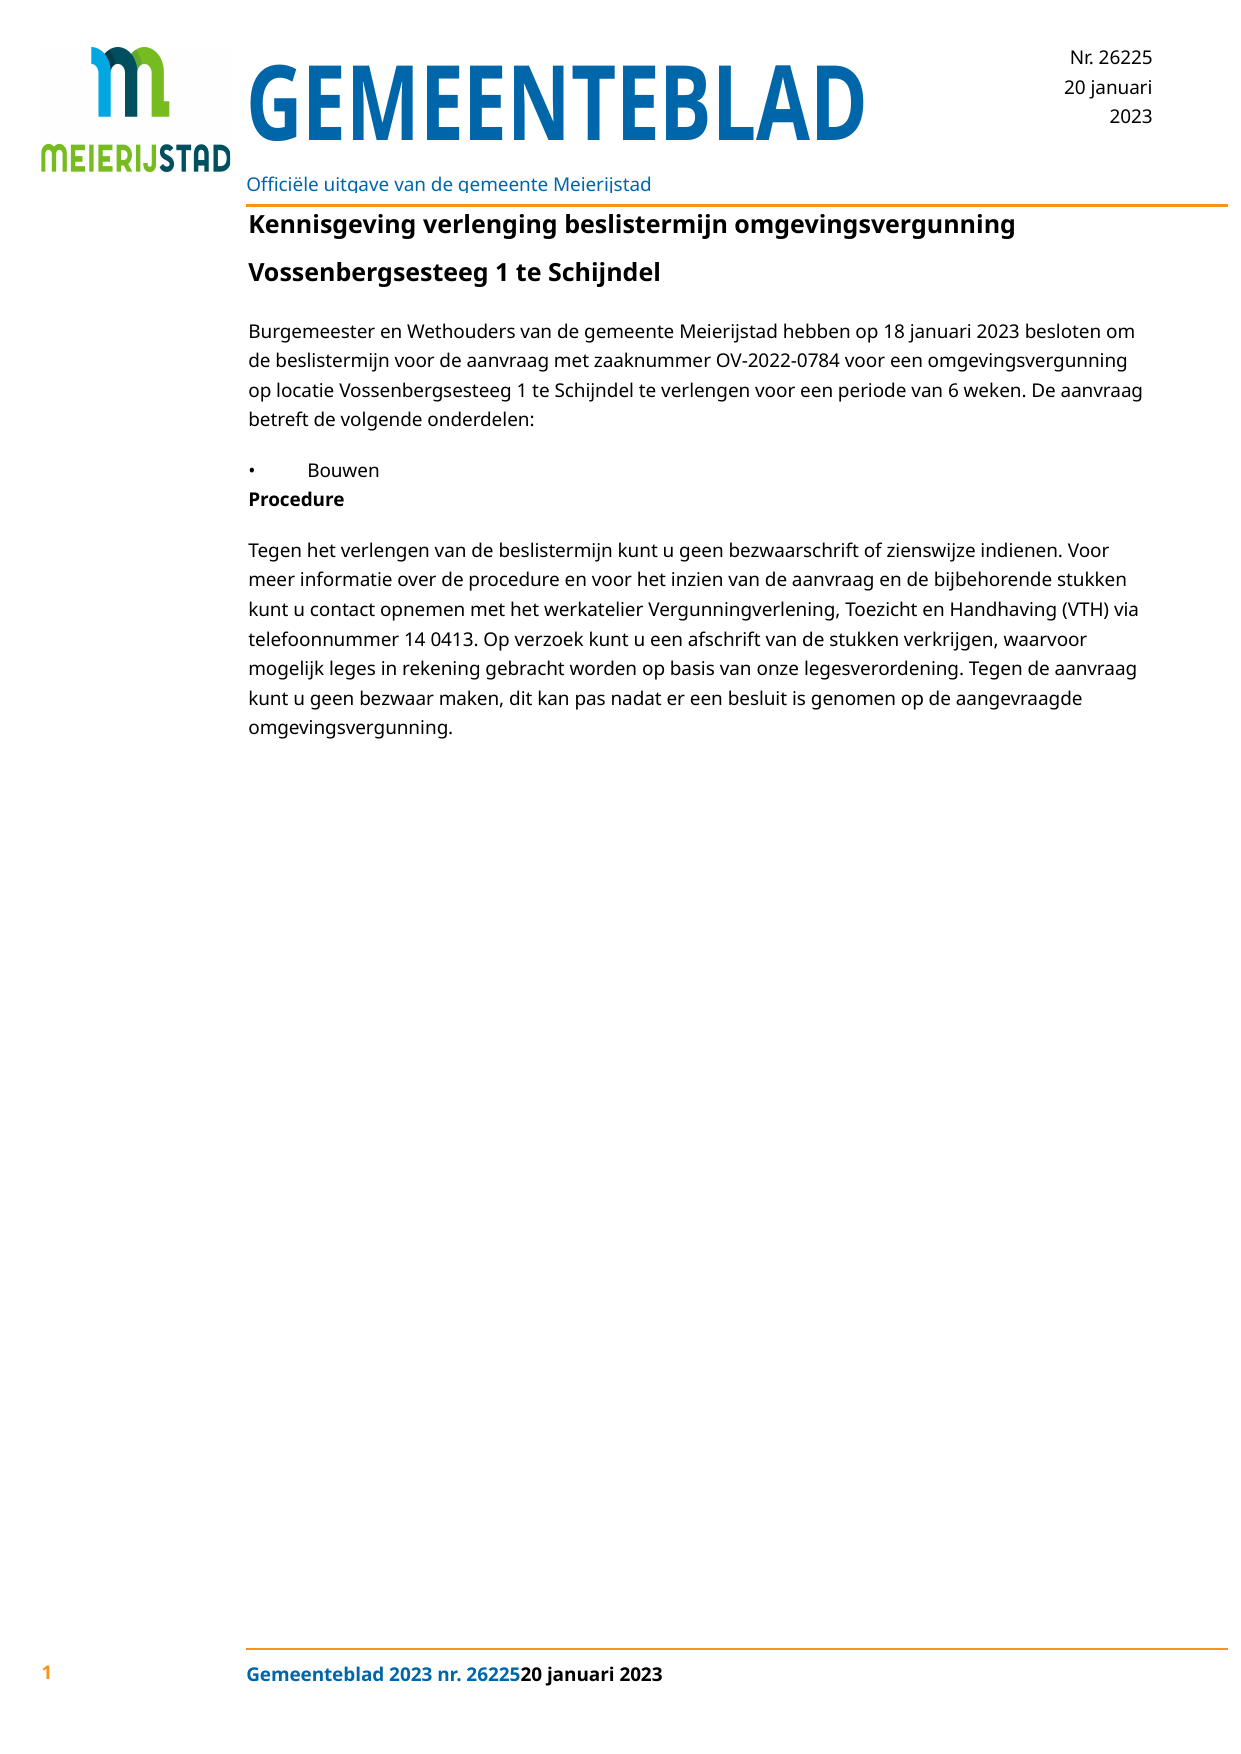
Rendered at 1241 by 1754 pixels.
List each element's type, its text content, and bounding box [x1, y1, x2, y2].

text Tegen het verlengen van de beslistermijn kunt u geen bezwaarschrift of zienswijze indienen. Voor meer informatie over de procedure en voor het inzien van de aanvraag en de bijbehorende stukken kunt u contact opnemen met het werkatelier Vergunningverlening, Toezicht en Handhaving (VTH) via telefoonnummer 14 0413. Op verzoek kunt u een afschrift van de stukken verkrijgen, waarvoor mogelijk leges in rekening gebracht worden op basis van onze legesverordening. Tegen de aanvraag kunt u geen bezwaar maken, dit kan pas nadat er een besluit is genomen op de aangevraagde omgevingsvergunning. [248, 537, 1152, 740]
text Kennisgeving verlenging beslistermijn omgevingsvergunning Vossenbergsesteeg 1 te Schijndel [248, 207, 1152, 288]
text Burgemeester en Wethouders van de gemeente Meierijstad hebben op 18 januari 2023 besloten om de beslistermijn voor de aanvraag met zaaknummer OV-2022-0784 voor een omgevingsvergunning op locatie Vossenbergsesteeg 1 te Schijndel te verlengen voor een periode van 6 weken. De aanvraag betreft de volgende onderdelen: [248, 318, 1152, 432]
picture [41, 47, 231, 172]
list Bouwen [248, 457, 1152, 483]
text Procedure [248, 487, 1152, 512]
